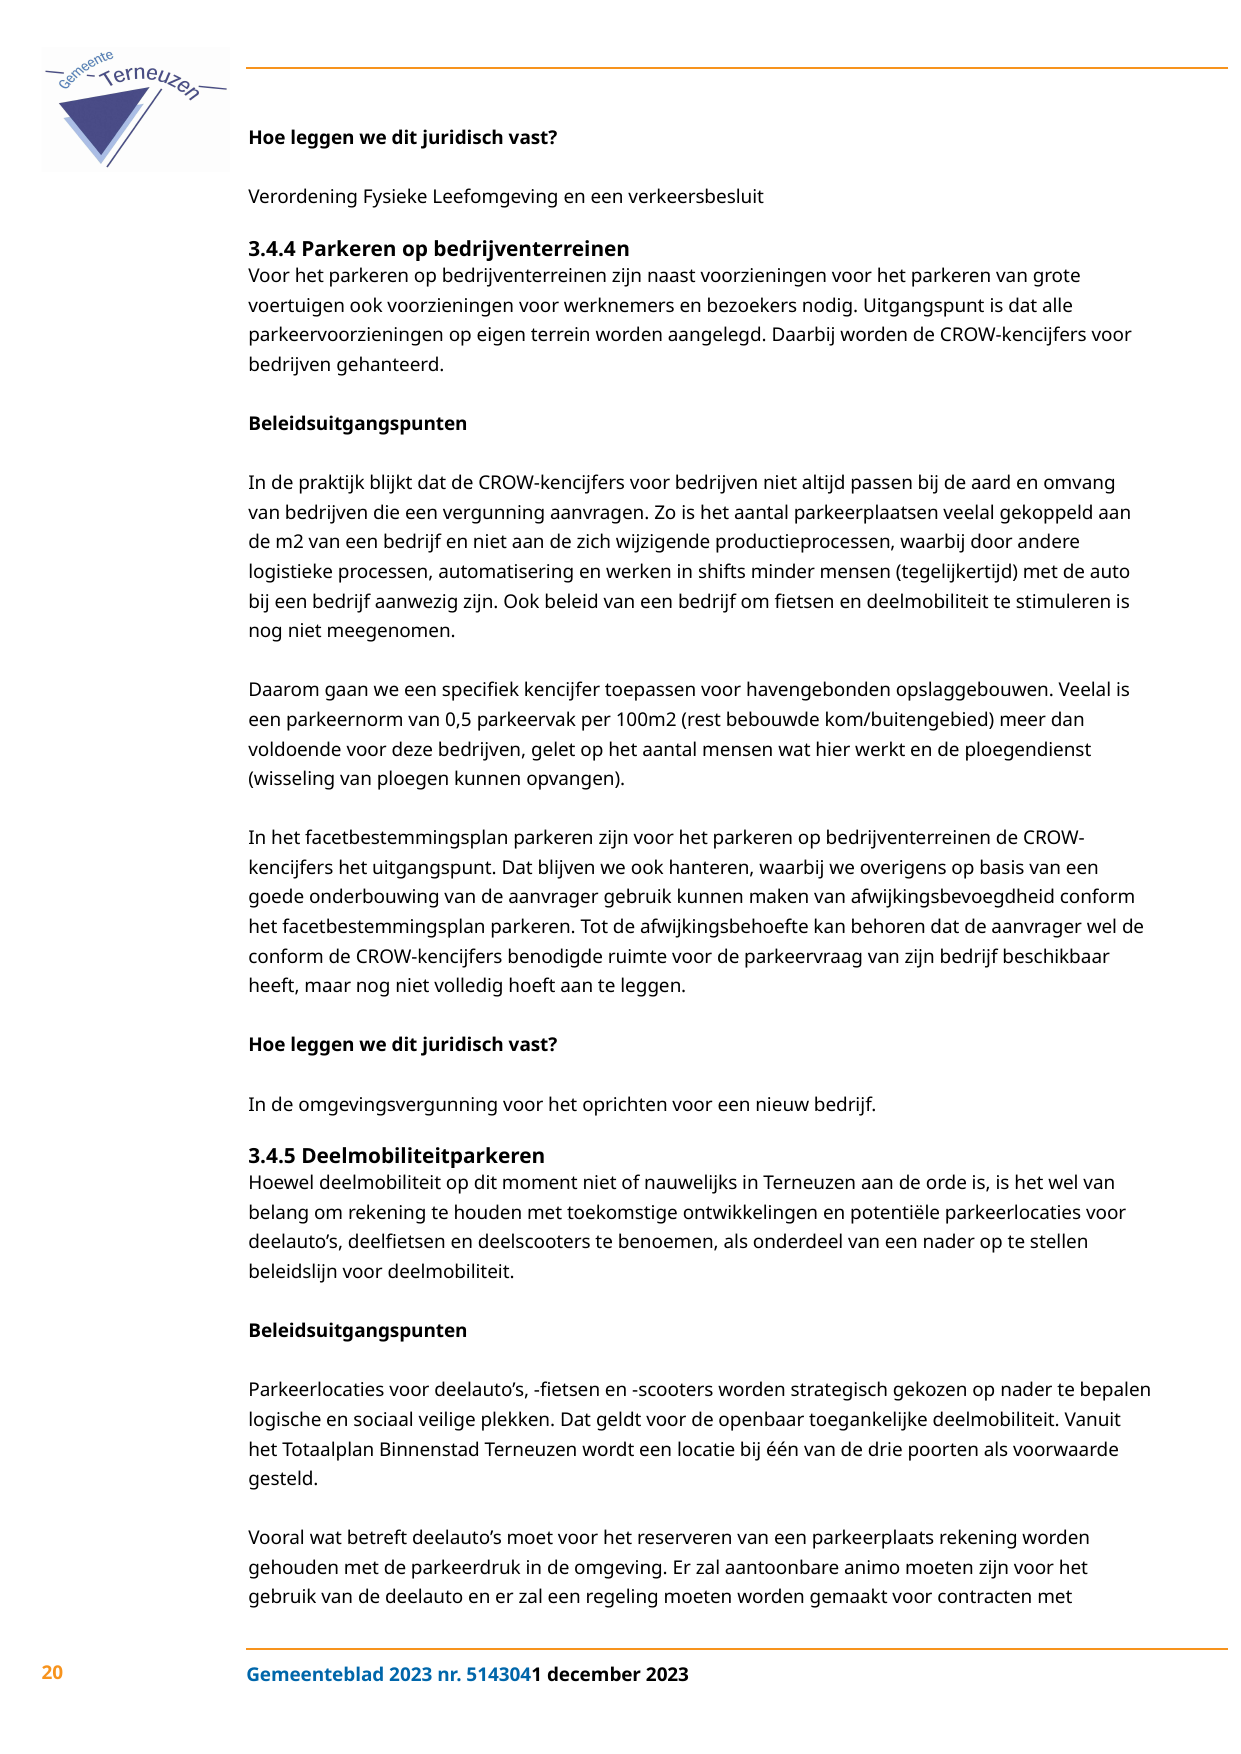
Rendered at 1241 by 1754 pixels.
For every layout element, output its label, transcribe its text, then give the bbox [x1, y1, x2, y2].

text Verordening Fysieke Leefomgeving en een verkeersbesluit [248, 183, 1152, 209]
text Hoe leggen we dit juridisch vast? [248, 1032, 1152, 1057]
text In de praktijk blijkt dat de CROW-kencijfers voor bedrijven niet altijd passen bij de aard en omvang van bedrijven die een vergunning aanvragen. Zo is het aantal parkeerplaatsen veelal gekoppeld aan de m2 van een bedrijf en niet aan de zich wijzigende productieprocessen, waarbij door andere logistieke processen, automatisering en werken in shifts minder mensen (tegelijkertijd) met de auto bij een bedrijf aanwezig zijn. Ook beleid van een bedrijf om fietsen en deelmobiliteit te stimuleren is nog niet meegenomen. [248, 469, 1152, 643]
text Hoewel deelmobiliteit op dit moment niet of nauwelijks in Terneuzen aan de orde is, is het wel van belang om rekening te houden met toekomstige ontwikkelingen en potentiële parkeerlocaties voor deelauto’s, deelfietsen en deelscooters te benoemen, als onderdeel van een nader op te stellen beleidslijn voor deelmobiliteit. [248, 1169, 1152, 1284]
text Voor het parkeren op bedrijventerreinen zijn naast voorzieningen voor het parkeren van grote voertuigen ook voorzieningen voor werknemers en bezoekers nodig. Uitgangspunt is dat alle parkeervoorzieningen op eigen terrein worden aangelegd. Daarbij worden de CROW-kencijfers voor bedrijven gehanteerd. [248, 262, 1152, 377]
text In de omgevingsvergunning voor het oprichten voor een nieuw bedrijf. [248, 1091, 1152, 1116]
text Hoe leggen we dit juridisch vast? [248, 124, 1152, 150]
text Beleidsuitgangspunten [248, 410, 1152, 436]
text Beleidsuitgangspunten [248, 1317, 1152, 1343]
text Daarom gaan we een specifiek kencijfer toepassen voor havengebonden opslaggebouwen. Veelal is een parkeernorm van 0,5 parkeervak per 100m2 (rest bebouwde kom/buitengebied) meer dan voldoende voor deze bedrijven, gelet op het aantal mensen wat hier werkt en de ploegendienst (wisseling van ploegen kunnen opvangen). [248, 677, 1152, 791]
text Parkeerlocaties voor deelauto’s, -fietsen en -scooters worden strategisch gekozen op nader te bepalen logische en sociaal veilige plekken. Dat geldt voor de openbaar toegankelijke deelmobiliteit. Vanuit het Totaalplan Binnenstad Terneuzen wordt een locatie bij één van de drie poorten als voorwaarde gesteld. [248, 1377, 1152, 1491]
picture [41, 47, 231, 172]
text 3.4.4 Parkeren op bedrijventerreinen [248, 234, 1152, 262]
text 3.4.5 Deelmobiliteitparkeren [248, 1141, 1152, 1169]
text Vooral wat betreft deelauto’s moet voor het reserveren van een parkeerplaats rekening worden gehouden met de parkeerdruk in de omgeving. Er zal aantoonbare animo moeten zijn voor het gebruik van de deelauto en er zal een regeling moeten worden gemaakt voor contracten met [248, 1524, 1152, 1609]
text In het facetbestemmingsplan parkeren zijn voor het parkeren op bedrijventerreinen de CROW-kencijfers het uitgangspunt. Dat blijven we ook hanteren, waarbij we overigens op basis van een goede onderbouwing van de aanvrager gebruik kunnen maken van afwijkingsbevoegdheid conform het facetbestemmingsplan parkeren. Tot de afwijkingsbehoefte kan behoren dat de aanvrager wel de conform de CROW-kencijfers benodigde ruimte voor de parkeervraag van zijn bedrijf beschikbaar heeft, maar nog niet volledig hoeft aan te leggen. [248, 824, 1152, 998]
